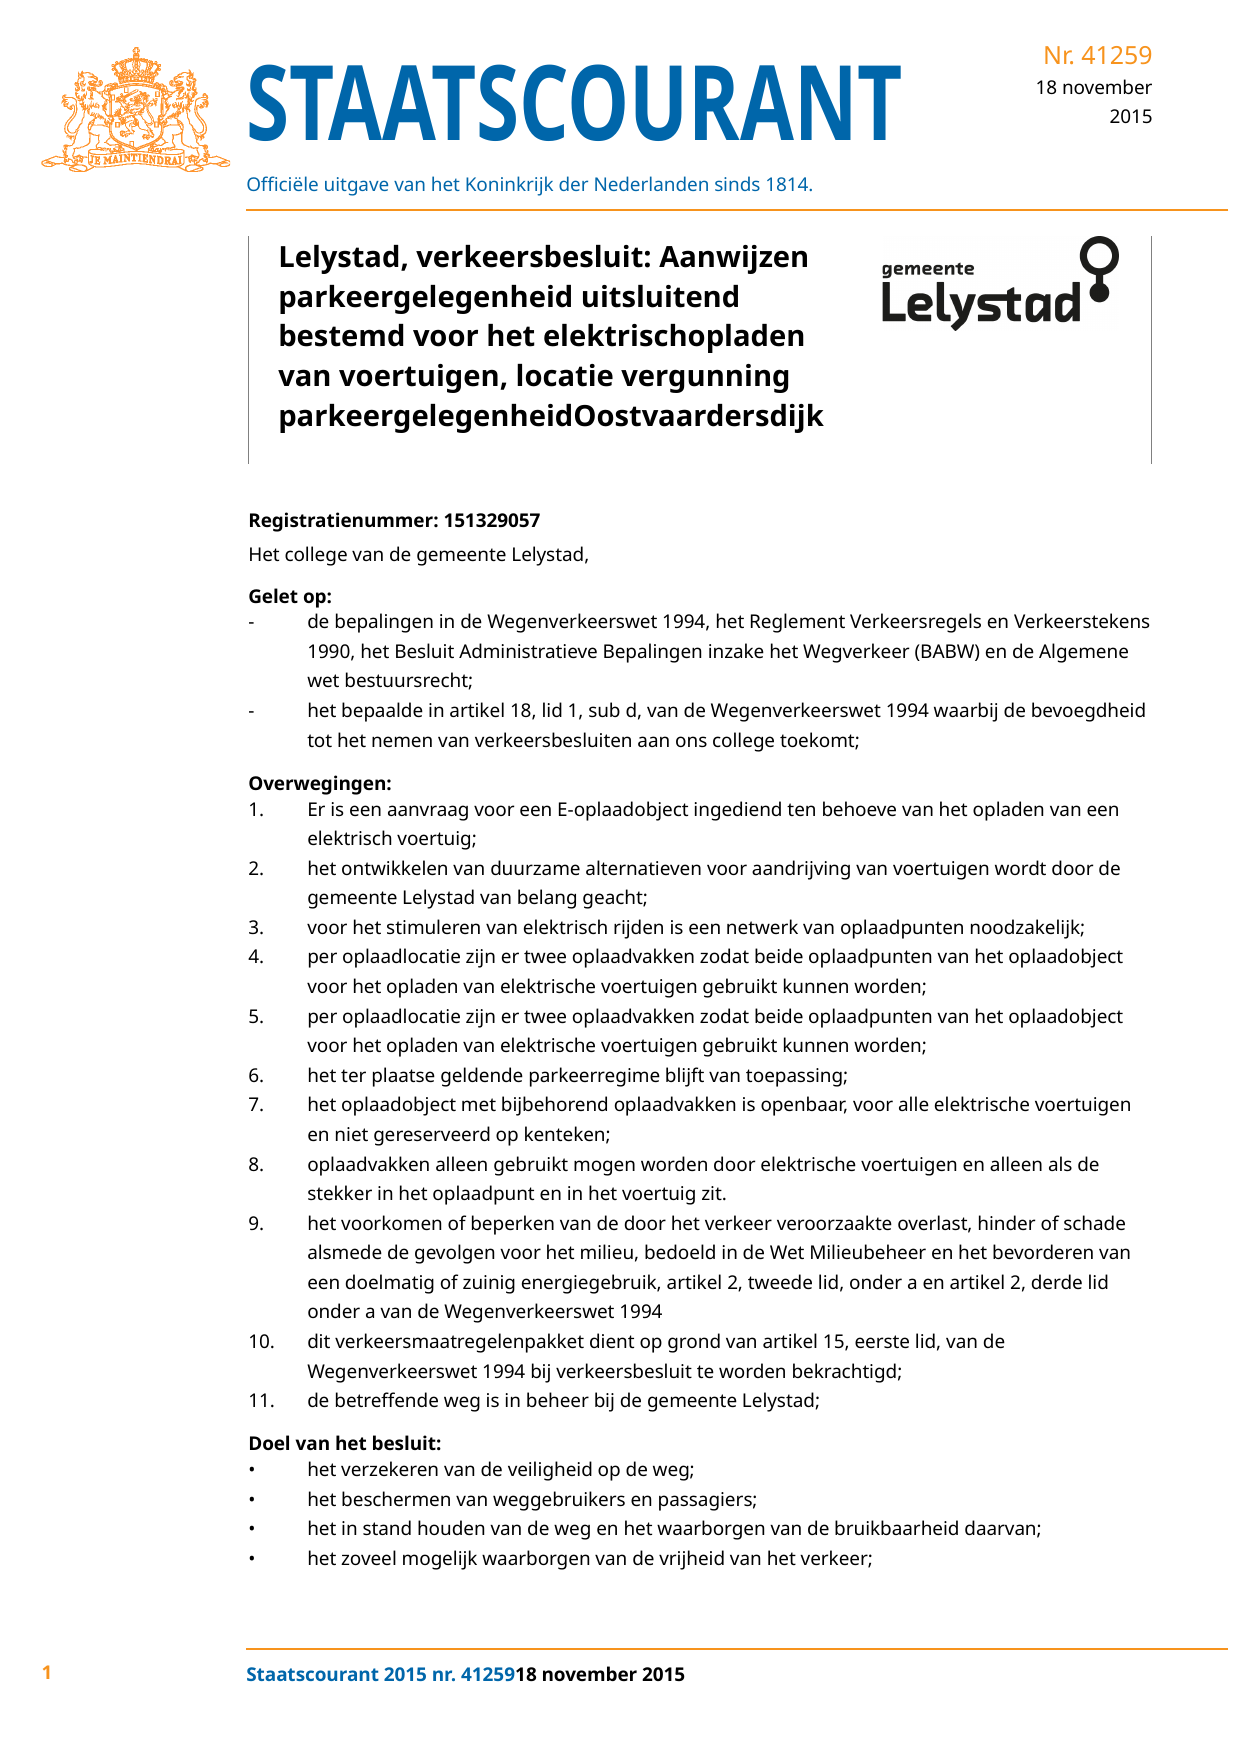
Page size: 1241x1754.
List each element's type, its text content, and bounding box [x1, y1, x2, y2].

list Er is een aanvraag voor een E-oplaadobject ingediend ten behoeve van het opladen van een elektrisch voertuig; [248, 796, 1152, 851]
list per oplaadlocatie zijn er twee oplaadvakken zodat beide oplaadpunten van het oplaadobject voor het opladen van elektrische voertuigen gebruikt kunnen worden; [248, 1003, 1152, 1058]
list de bepalingen in de Wegenverkeerswet 1994, het Reglement Verkeersregels en Verkeerstekens 1990, het Besluit Administratieve Bepalingen inzake het Wegverkeer (BABW) en de Algemene wet bestuursrecht; [248, 608, 1152, 693]
list voor het stimuleren van elektrisch rijden is een netwerk van oplaadpunten noodzakelijk; [248, 914, 1152, 940]
text Het college van de gemeente Lelystad, [248, 541, 1152, 567]
list het oplaadobject met bijbehorend oplaadvakken is openbaar, voor alle elektrische voertuigen en niet gereserveerd op kenteken; [248, 1092, 1152, 1147]
list de betreffende weg is in beheer bij de gemeente Lelystad; [248, 1387, 1152, 1413]
list het ter plaatse geldende parkeerregime blijft van toepassing; [248, 1062, 1152, 1088]
list dit verkeersmaatregelenpakket dient op grond van artikel 15, eerste lid, van de Wegenverkeerswet 1994 bij verkeersbesluit te worden bekrachtigd; [248, 1328, 1152, 1383]
list per oplaadlocatie zijn er twee oplaadvakken zodat beide oplaadpunten van het oplaadobject voor het opladen van elektrische voertuigen gebruikt kunnen worden; [248, 944, 1152, 999]
text Registratienummer: 151329057 [248, 507, 1152, 533]
text Overwegingen: [248, 770, 1152, 796]
list het beschermen van weggebruikers en passagiers; [248, 1486, 1152, 1512]
list het zoveel mogelijk waarborgen van de vrijheid van het verkeer; [248, 1545, 1152, 1571]
list het ontwikkelen van duurzame alternatieven voor aandrijving van voertuigen wordt door de gemeente Lelystad van belang geacht; [248, 855, 1152, 910]
list het voorkomen of beperken van de door het verkeer veroorzaakte overlast, hinder of schade alsmede de gevolgen voor het milieu, bedoeld in de Wet Milieubeheer en het bevorderen van een doelmatig of zuinig energiegebruik, artikel 2, tweede lid, onder a en artikel 2, derde lid onder a van de Wegenverkeerswet 1994 [248, 1210, 1152, 1324]
list het bepaalde in artikel 18, lid 1, sub d, van de Wegenverkeerswet 1994 waarbij de bevoegdheid tot het nemen van verkeersbesluiten aan ons college toekomt; [248, 697, 1152, 753]
text Gelet op: [248, 583, 1152, 608]
picture [882, 236, 1119, 331]
list het verzekeren van de veiligheid op de weg; [248, 1456, 1152, 1482]
table_header [850, 236, 1151, 464]
table_header Lelystad, verkeersbesluit: Aanwijzen parkeergelegenheid uitsluitend bestemd voor het elektrischopladen van voertuigen, locatie vergunning parkeergelegenheidOostvaardersdijk [249, 236, 850, 464]
picture [41, 47, 231, 172]
list het in stand houden van de weg en het waarborgen van de bruikbaarheid daarvan; [248, 1515, 1152, 1541]
list oplaadvakken alleen gebruikt mogen worden door elektrische voertuigen en alleen als de stekker in het oplaadpunt en in het voertuig zit. [248, 1151, 1152, 1206]
text Doel van het besluit: [248, 1431, 1152, 1456]
